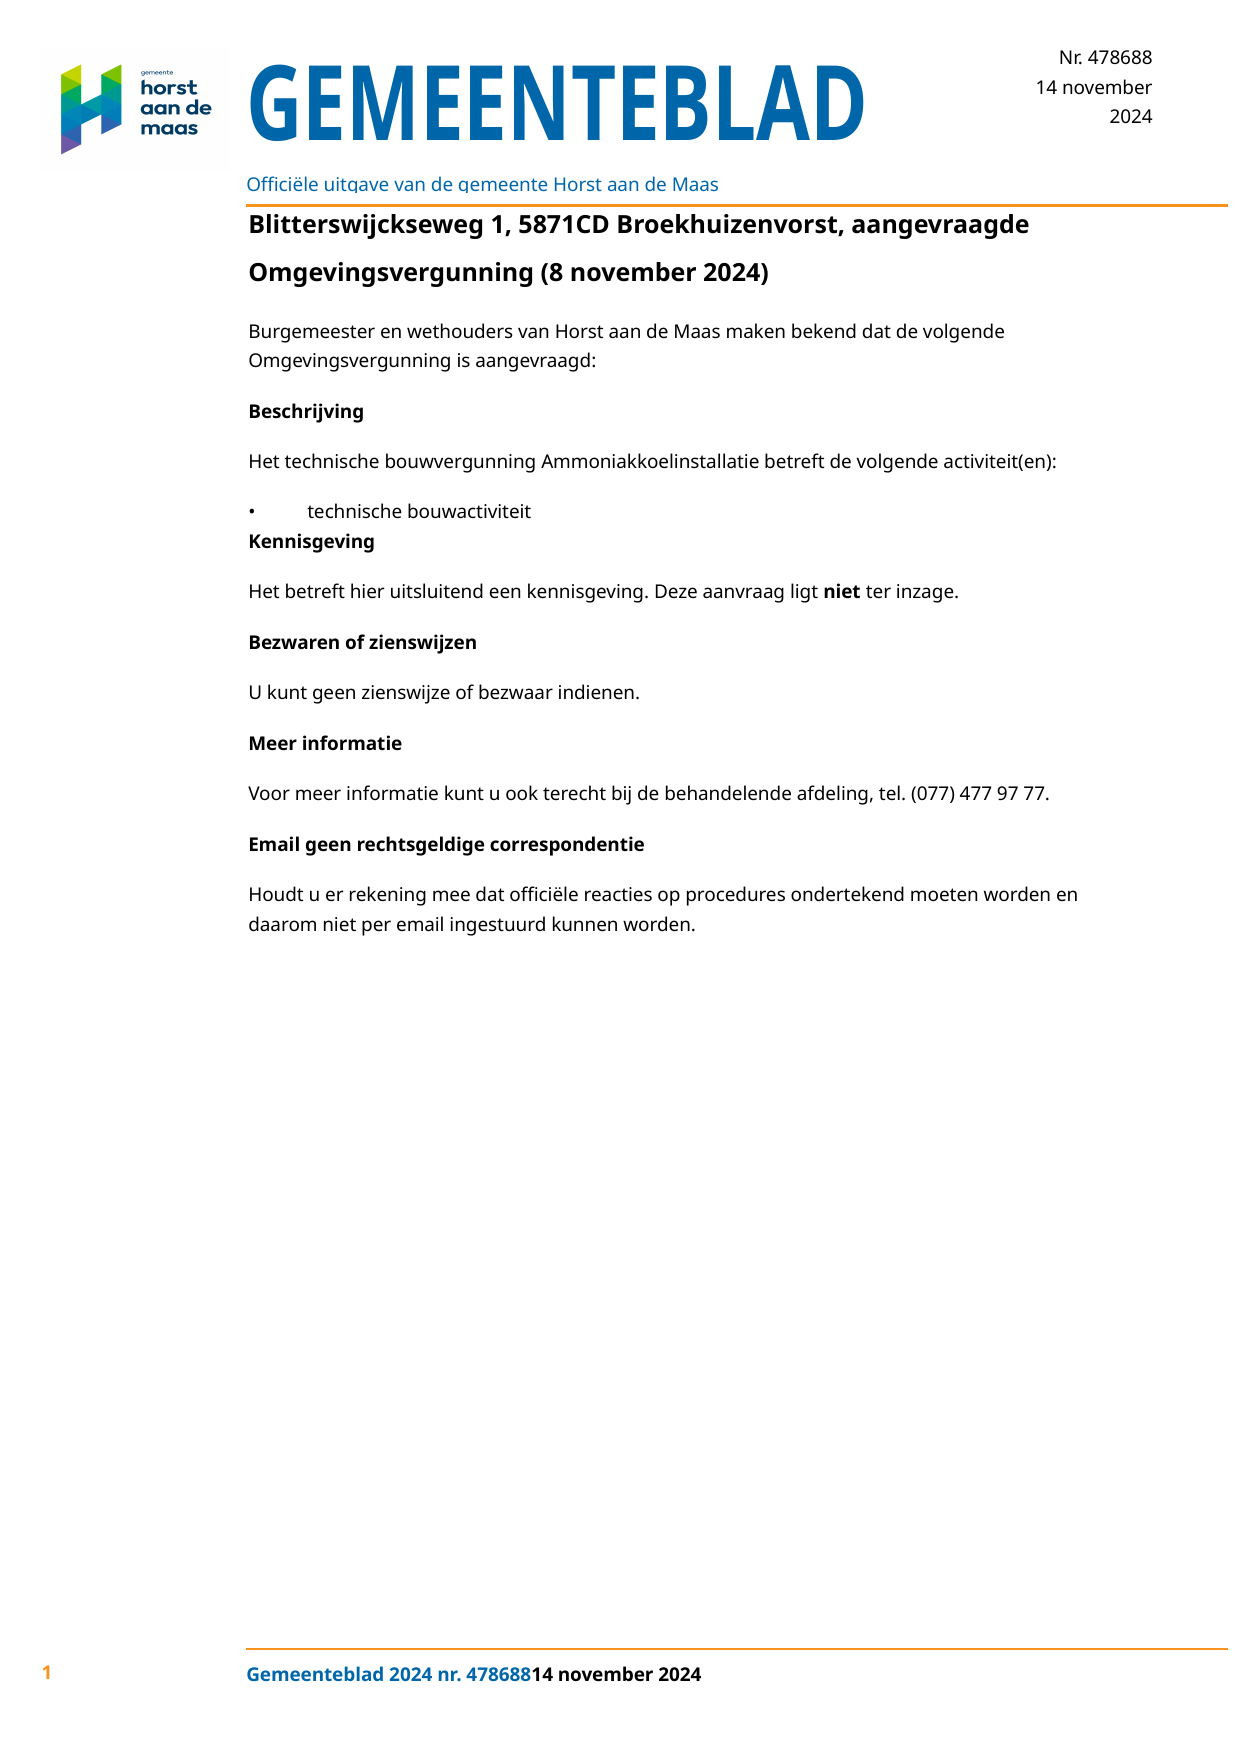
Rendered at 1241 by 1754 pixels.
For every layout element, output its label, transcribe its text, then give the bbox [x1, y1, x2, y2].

text Burgemeester en wethouders van Horst aan de Maas maken bekend dat de volgende Omgevingsvergunning is aangevraagd: [248, 318, 1152, 373]
text Email geen rechtsgeldige correspondentie [248, 831, 1152, 857]
text Beschrijving [248, 398, 1152, 424]
text Kennisgeving [248, 528, 1152, 554]
text Het technische bouwvergunning Ammoniakkoelinstallatie betreft de volgende activiteit(en): [248, 448, 1152, 474]
text U kunt geen zienswijze of bezwaar indienen. [248, 679, 1152, 705]
text Bezwaren of zienswijzen [248, 629, 1152, 655]
picture [41, 47, 231, 172]
text Blitterswijckseweg 1, 5871CD Broekhuizenvorst, aangevraagde Omgevingsvergunning (8 november 2024) [248, 207, 1152, 288]
text Meer informatie [248, 730, 1152, 756]
text Het betreft hier uitsluitend een kennisgeving. Deze aanvraag ligt niet ter inzage. [248, 579, 1152, 604]
list technische bouwactiviteit [248, 499, 1152, 524]
text Voor meer informatie kunt u ook terecht bij de behandelende afdeling, tel. (077) 477 97 77. [248, 780, 1152, 806]
text Houdt u er rekening mee dat officiële reacties op procedures ondertekend moeten worden en daarom niet per email ingestuurd kunnen worden. [248, 881, 1152, 937]
